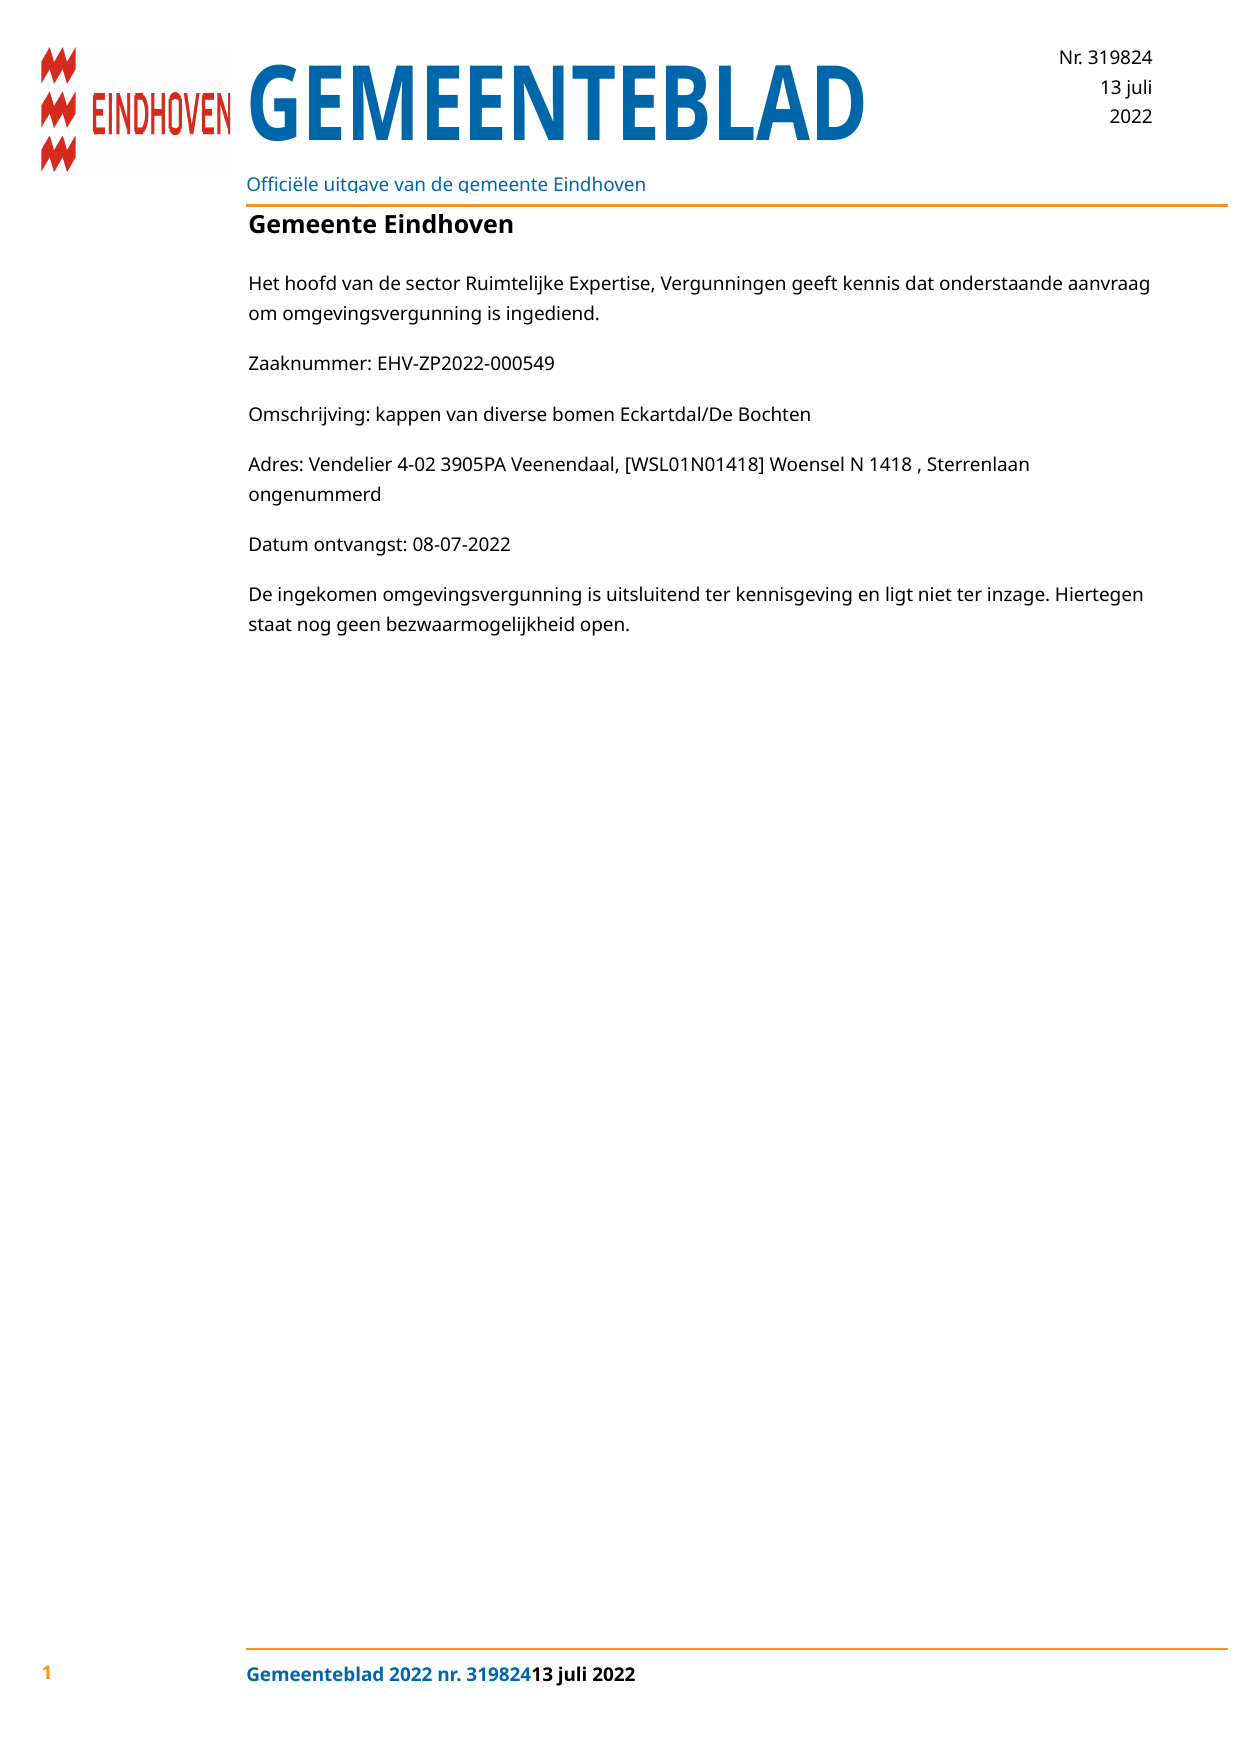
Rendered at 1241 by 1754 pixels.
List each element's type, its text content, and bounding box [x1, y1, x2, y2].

text De ingekomen omgevingsvergunning is uitsluitend ter kennisgeving en ligt niet ter inzage. Hiertegen staat nog geen bezwaarmogelijkheid open. [248, 582, 1152, 637]
text Datum ontvangst: 08-07-2022 [248, 531, 1152, 557]
text Zaaknummer: EHV-ZP2022-000549 [248, 350, 1152, 376]
picture [41, 47, 231, 172]
text Gemeente Eindhoven [248, 207, 1152, 241]
text Het hoofd van de sector Ruimtelijke Expertise, Vergunningen geeft kennis dat onderstaande aanvraag om omgevingsvergunning is ingediend. [248, 270, 1152, 326]
text Adres: Vendelier 4-02 3905PA Veenendaal, [WSL01N01418] Woensel N 1418 , Sterrenlaan ongenummerd [248, 451, 1152, 506]
text Omschrijving: kappen van diverse bomen Eckartdal/De Bochten [248, 401, 1152, 426]
